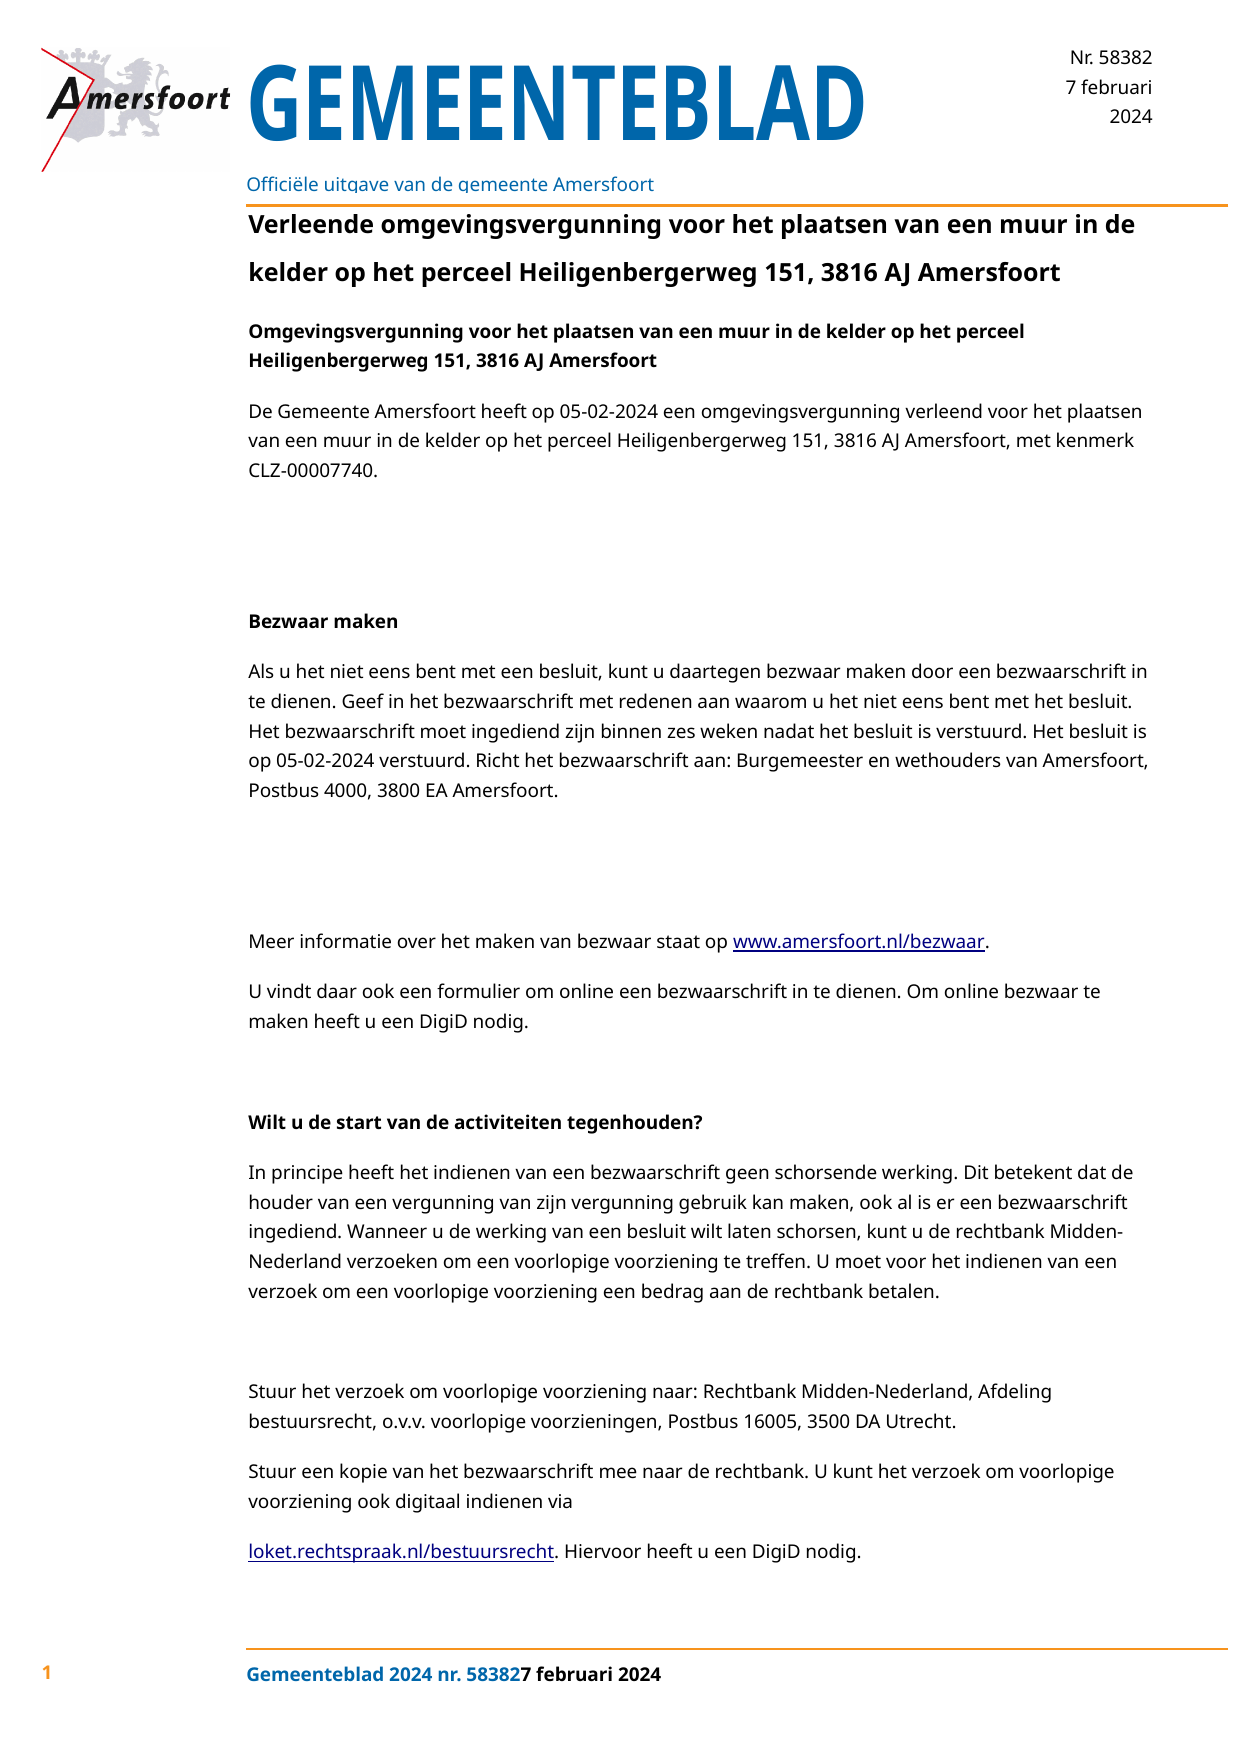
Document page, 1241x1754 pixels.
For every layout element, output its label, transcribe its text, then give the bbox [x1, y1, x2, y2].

text Als u het niet eens bent met een besluit, kunt u daartegen bezwaar maken door een bezwaarschrift in te dienen. Geef in het bezwaarschrift met redenen aan waarom u het niet eens bent met het besluit. Het bezwaarschrift moet ingediend zijn binnen zes weken nadat het besluit is verstuurd. Het besluit is op 05-02-2024 verstuurd. Richt het bezwaarschrift aan: Burgemeester en wethouders van Amersfoort, Postbus 4000, 3800 EA Amersfoort. [248, 659, 1152, 803]
text Verleende omgevingsvergunning voor het plaatsen van een muur in de kelder op het perceel Heiligenbergerweg 151, 3816 AJ Amersfoort [248, 207, 1152, 288]
text Stuur een kopie van het bezwaarschrift mee naar de rechtbank. U kunt het verzoek om voorlopige voorziening ook digitaal indienen via [248, 1459, 1152, 1514]
text Stuur het verzoek om voorlopige voorziening naar: Rechtbank Midden-Nederland, Afdeling bestuursrecht, o.v.v. voorlopige voorzieningen, Postbus 16005, 3500 DA Utrecht. [248, 1379, 1152, 1434]
text De Gemeente Amersfoort heeft op 05-02-2024 een omgevingsvergunning verleend voor het plaatsen van een muur in de kelder op het perceel Heiligenbergerweg 151, 3816 AJ Amersfoort, met kenmerk CLZ-00007740. [248, 398, 1152, 483]
text In principe heeft het indienen van een bezwaarschrift geen schorsende werking. Dit betekent dat de houder van een vergunning van zijn vergunning gebruik kan maken, ook al is er een bezwaarschrift ingediend. Wanneer u de werking van een besluit wilt laten schorsen, kunt u de rechtbank Midden-Nederland verzoeken om een voorlopige voorziening te treffen. U moet voor het indienen van een verzoek om een voorlopige voorziening een bedrag aan de rechtbank betalen. [248, 1159, 1152, 1304]
text U vindt daar ook een formulier om online een bezwaarschrift in te dienen. Om online bezwaar te maken heeft u een DigiD nodig. [248, 979, 1152, 1034]
text Meer informatie over het maken van bezwaar staat op www.amersfoort.nl/bezwaar. [248, 928, 1152, 954]
text Omgevingsvergunning voor het plaatsen van een muur in de kelder op het perceel Heiligenbergerweg 151, 3816 AJ Amersfoort [248, 318, 1152, 373]
picture [41, 47, 231, 172]
text Wilt u de start van de activiteiten tegenhouden? [248, 1109, 1152, 1135]
text loket.rechtspraak.nl/bestuursrecht. Hiervoor heeft u een DigiD nodig. [248, 1539, 1152, 1564]
text Bezwaar maken [248, 608, 1152, 634]
